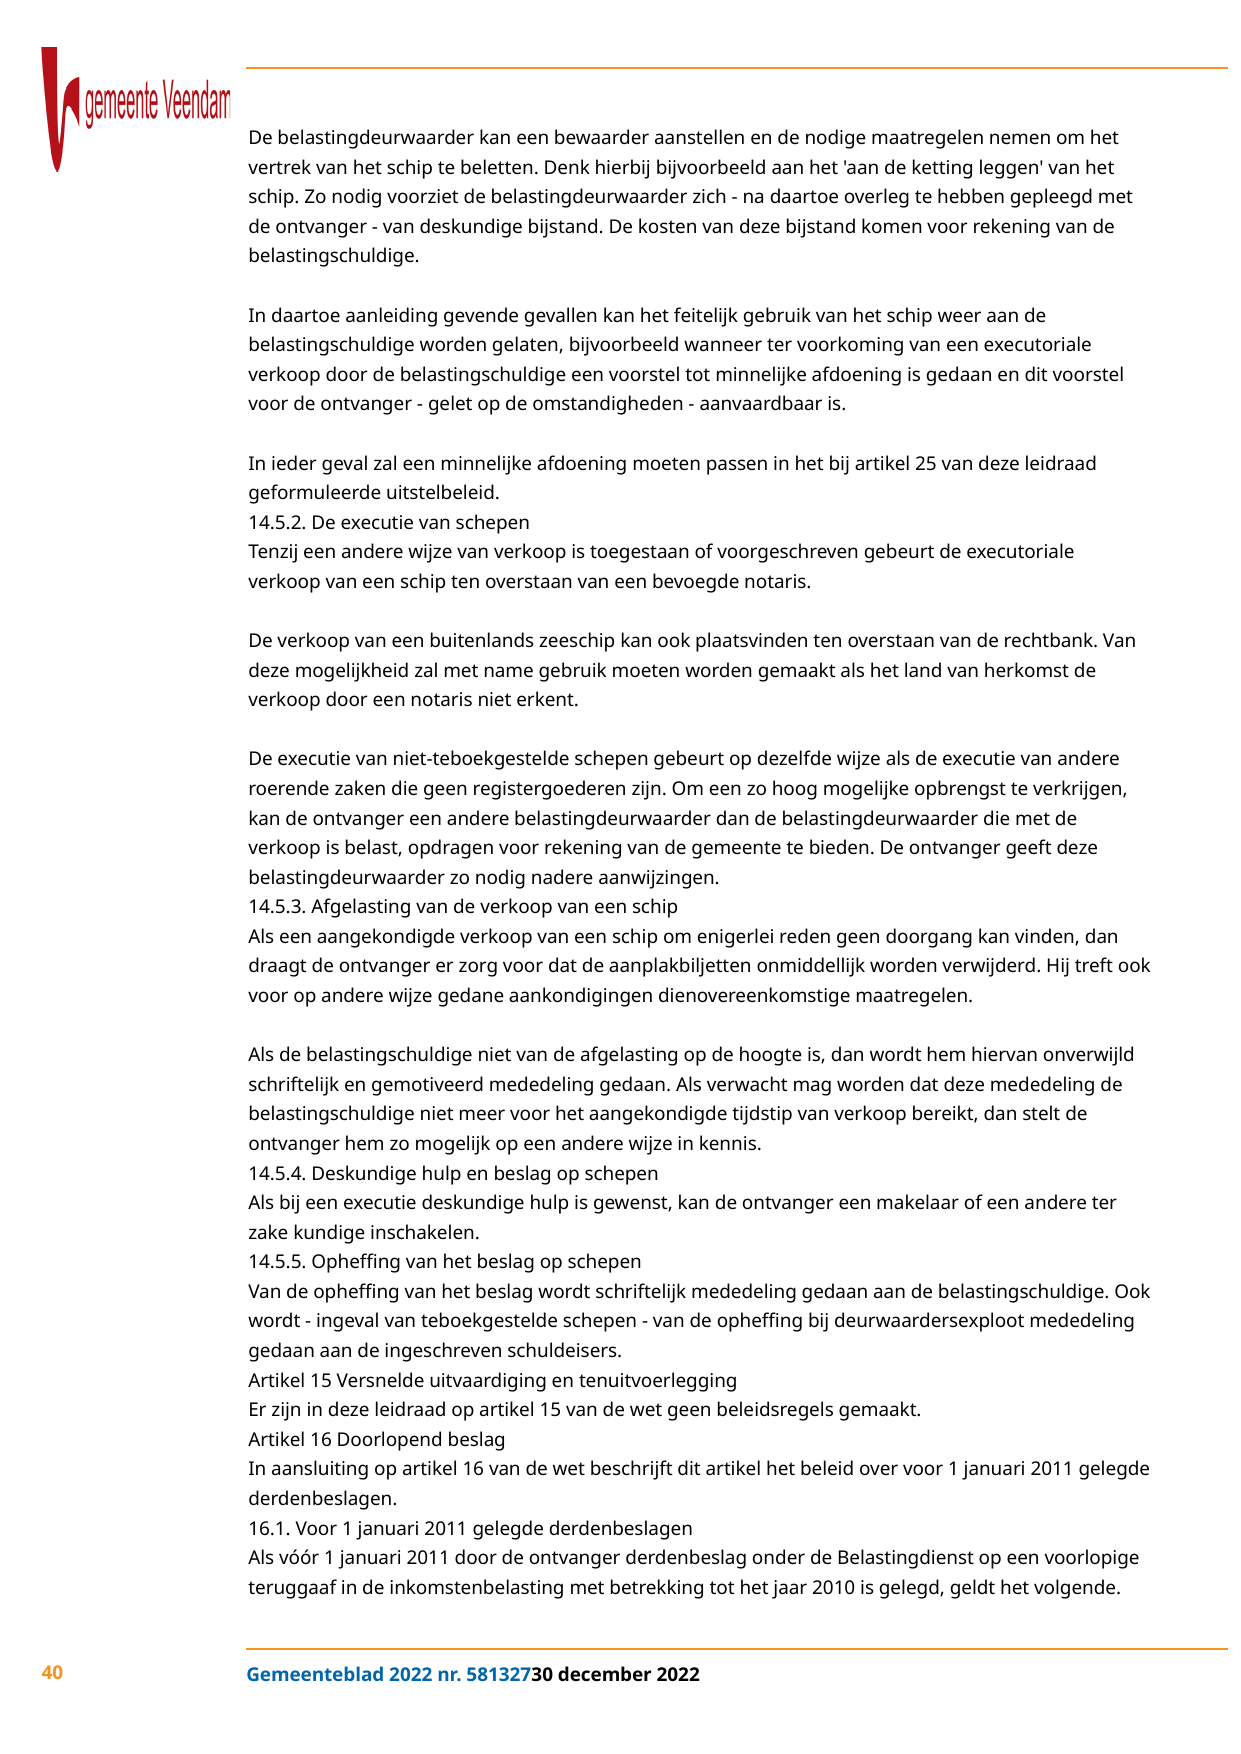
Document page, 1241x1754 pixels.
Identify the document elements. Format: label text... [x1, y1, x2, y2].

text De executie van niet-teboekgestelde schepen gebeurt op dezelfde wijze als de executie van andere roerende zaken die geen registergoederen zijn. Om een zo hoog mogelijke opbrengst te verkrijgen, kan de ontvanger een andere belastingdeurwaarder dan de belastingdeurwaarder die met de verkoop is belast, opdragen voor rekening van de gemeente te bieden. De ontvanger geeft deze belastingdeurwaarder zo nodig nadere aanwijzingen. [248, 746, 1152, 890]
text 14.5.4. Deskundige hulp en beslag op schepen [248, 1160, 1152, 1186]
text 14.5.5. Opheffing van het beslag op schepen [248, 1248, 1152, 1274]
text Als een aangekondigde verkoop van een schip om enigerlei reden geen doorgang kan vinden, dan draagt de ontvanger er zorg voor dat de aanplakbiljetten onmiddellijk worden verwijderd. Hij treft ook voor op andere wijze gedane aankondigingen dienovereenkomstige maatregelen. [248, 923, 1152, 1008]
text In ieder geval zal een minnelijke afdoening moeten passen in het bij artikel 25 van deze leidraad geformuleerde uitstelbeleid. [248, 450, 1152, 505]
text Als bij een executie deskundige hulp is gewenst, kan de ontvanger een makelaar of een andere ter zake kundige inschakelen. [248, 1189, 1152, 1245]
text Van de opheffing van het beslag wordt schriftelijk mededeling gedaan aan de belastingschuldige. Ook wordt - ingeval van teboekgestelde schepen - van de opheffing bij deurwaardersexploot mededeling gedaan aan de ingeschreven schuldeisers. [248, 1278, 1152, 1363]
text Tenzij een andere wijze van verkoop is toegestaan of voorgeschreven gebeurt de executoriale verkoop van een schip ten overstaan van een bevoegde notaris. [248, 538, 1152, 594]
text 14.5.3. Afgelasting van de verkoop van een schip [248, 893, 1152, 919]
text Als vóór 1 januari 2011 door de ontvanger derdenbeslag onder de Belastingdienst op een voorlopige teruggaaf in de inkomstenbelasting met betrekking tot het jaar 2010 is gelegd, geldt het volgende. [248, 1544, 1152, 1600]
text Artikel 15 Versnelde uitvaardiging en tenuitvoerlegging [248, 1367, 1152, 1393]
text 14.5.2. De executie van schepen [248, 509, 1152, 535]
text De belastingdeurwaarder kan een bewaarder aanstellen en de nodige maatregelen nemen om het vertrek van het schip te beletten. Denk hierbij bijvoorbeeld aan het 'aan de ketting leggen' van het schip. Zo nodig voorziet de belastingdeurwaarder zich - na daartoe overleg te hebben gepleegd met de ontvanger - van deskundige bijstand. De kosten van deze bijstand komen voor rekening van de belastingschuldige. [248, 124, 1152, 268]
text In daartoe aanleiding gevende gevallen kan het feitelijk gebruik van het schip weer aan de belastingschuldige worden gelaten, bijvoorbeeld wanneer ter voorkoming van een executoriale verkoop door de belastingschuldige een voorstel tot minnelijke afdoening is gedaan en dit voorstel voor de ontvanger - gelet op de omstandigheden - aanvaardbaar is. [248, 302, 1152, 416]
text Als de belastingschuldige niet van de afgelasting op de hoogte is, dan wordt hem hiervan onverwijld schriftelijk en gemotiveerd mededeling gedaan. Als verwacht mag worden dat deze mededeling de belastingschuldige niet meer voor het aangekondigde tijdstip van verkoop bereikt, dan stelt de ontvanger hem zo mogelijk op een andere wijze in kennis. [248, 1041, 1152, 1156]
text Er zijn in deze leidraad op artikel 15 van de wet geen beleidsregels gemaakt. [248, 1396, 1152, 1422]
picture [41, 47, 231, 172]
text Artikel 16 Doorlopend beslag [248, 1426, 1152, 1452]
text 16.1. Voor 1 januari 2011 gelegde derdenbeslagen [248, 1515, 1152, 1541]
text De verkoop van een buitenlands zeeschip kan ook plaatsvinden ten overstaan van de rechtbank. Van deze mogelijkheid zal met name gebruik moeten worden gemaakt als het land van herkomst de verkoop door een notaris niet erkent. [248, 627, 1152, 712]
text In aansluiting op artikel 16 van de wet beschrijft dit artikel het beleid over voor 1 januari 2011 gelegde derdenbeslagen. [248, 1456, 1152, 1511]
